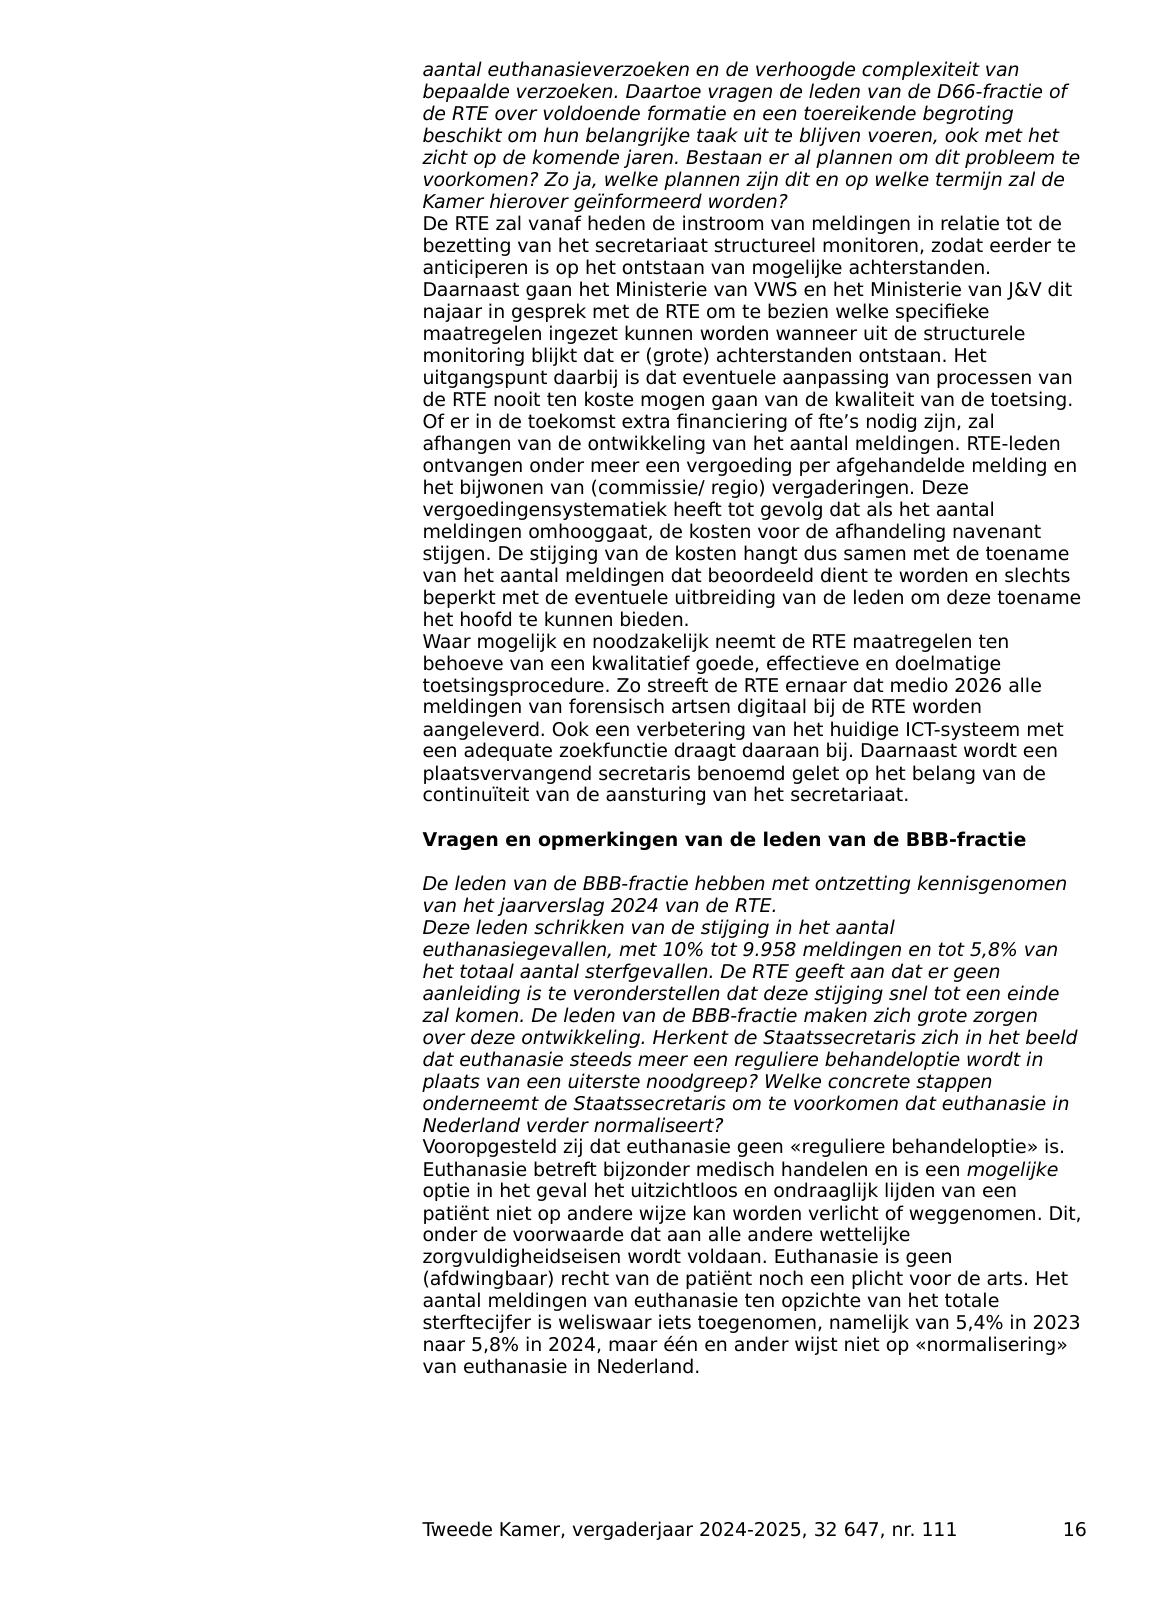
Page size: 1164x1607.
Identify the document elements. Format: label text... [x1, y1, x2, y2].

text Deze leden schrikken van de stijging in het aantal euthanasiegevallen, met 10% tot 9.958 meldingen en tot 5,8% van het totaal aantal sterfgevallen. De RTE geeft aan dat er geen aanleiding is te veronderstellen dat deze stijging snel tot een einde zal komen. De leden van de BBB-fractie maken zich grote zorgen over deze ontwikkeling. Herkent de Staatssecretaris zich in het beeld dat euthanasie steeds meer een reguliere behandeloptie wordt in plaats van een uiterste noodgreep? Welke concrete stappen onderneemt de Staatssecretaris om te voorkomen dat euthanasie in Nederland verder normaliseert? [422, 917, 1087, 1136]
text Vooropgesteld zij dat euthanasie geen «reguliere behandeloptie» is. Euthanasie betreft bijzonder medisch handelen en is een mogelijke optie in het geval het uitzichtloos en ondraaglijk lijden van een patiënt niet op andere wijze kan worden verlicht of weggenomen. Dit, onder de voorwaarde dat aan alle andere wettelijke zorgvuldigheidseisen wordt voldaan. Euthanasie is geen (afdwingbaar) recht van de patiënt noch een plicht voor de arts. Het aantal meldingen van euthanasie ten opzichte van het totale sterftecijfer is weliswaar iets toegenomen, namelijk van 5,4% in 2023 naar 5,8% in 2024, maar één en ander wijst niet op «normalisering» van euthanasie in Nederland. [422, 1136, 1087, 1378]
text De leden van de BBB-fractie hebben met ontzetting kennisgenomen van het jaarverslag 2024 van de RTE. [422, 873, 1087, 917]
text Of er in de toekomst extra financiering of fte’s nodig zijn, zal afhangen van de ontwikkeling van het aantal meldingen. RTE-leden ontvangen onder meer een vergoeding per afgehandelde melding en het bijwonen van (commissie/ regio) vergaderingen. Deze vergoedingensystematiek heeft tot gevolg dat als het aantal meldingen omhooggaat, de kosten voor de afhandeling navenant stijgen. De stijging van de kosten hangt dus samen met de toename van het aantal meldingen dat beoordeeld dient te worden en slechts beperkt met de eventuele uitbreiding van de leden om deze toename het hoofd te kunnen bieden. [422, 411, 1087, 631]
text Waar mogelijk en noodzakelijk neemt de RTE maatregelen ten behoeve van een kwalitatief goede, effectieve en doelmatige toetsingsprocedure. Zo streeft de RTE ernaar dat medio 2026 alle meldingen van forensisch artsen digitaal bij de RTE worden aangeleverd. Ook een verbetering van het huidige ICT-systeem met een adequate zoekfunctie draagt daaraan bij. Daarnaast wordt een plaatsvervangend secretaris benoemd gelet op het belang van de continuïteit van de aansturing van het secretariaat. [422, 631, 1087, 806]
subtitle Vragen en opmerkingen van de leden van de BBB-fractie [422, 828, 1087, 851]
text De RTE zal vanaf heden de instroom van meldingen in relatie tot de bezetting van het secretariaat structureel monitoren, zodat eerder te anticiperen is op het ontstaan van mogelijke achterstanden. [422, 213, 1087, 279]
text Daarnaast gaan het Ministerie van VWS en het Ministerie van J&V dit najaar in gesprek met de RTE om te bezien welke specifieke maatregelen ingezet kunnen worden wanneer uit de structurele monitoring blijkt dat er (grote) achterstanden ontstaan. Het uitgangspunt daarbij is dat eventuele aanpassing van processen van de RTE nooit ten koste mogen gaan van de kwaliteit van de toetsing. [422, 279, 1087, 411]
text aantal euthanasieverzoeken en de verhoogde complexiteit van bepaalde verzoeken. Daartoe vragen de leden van de D66-fractie of de RTE over voldoende formatie en een toereikende begroting beschikt om hun belangrijke taak uit te blijven voeren, ook met het zicht op de komende jaren. Bestaan er al plannen om dit probleem te voorkomen? Zo ja, welke plannen zijn dit en op welke termijn zal de Kamer hierover geïnformeerd worden? [422, 59, 1087, 213]
